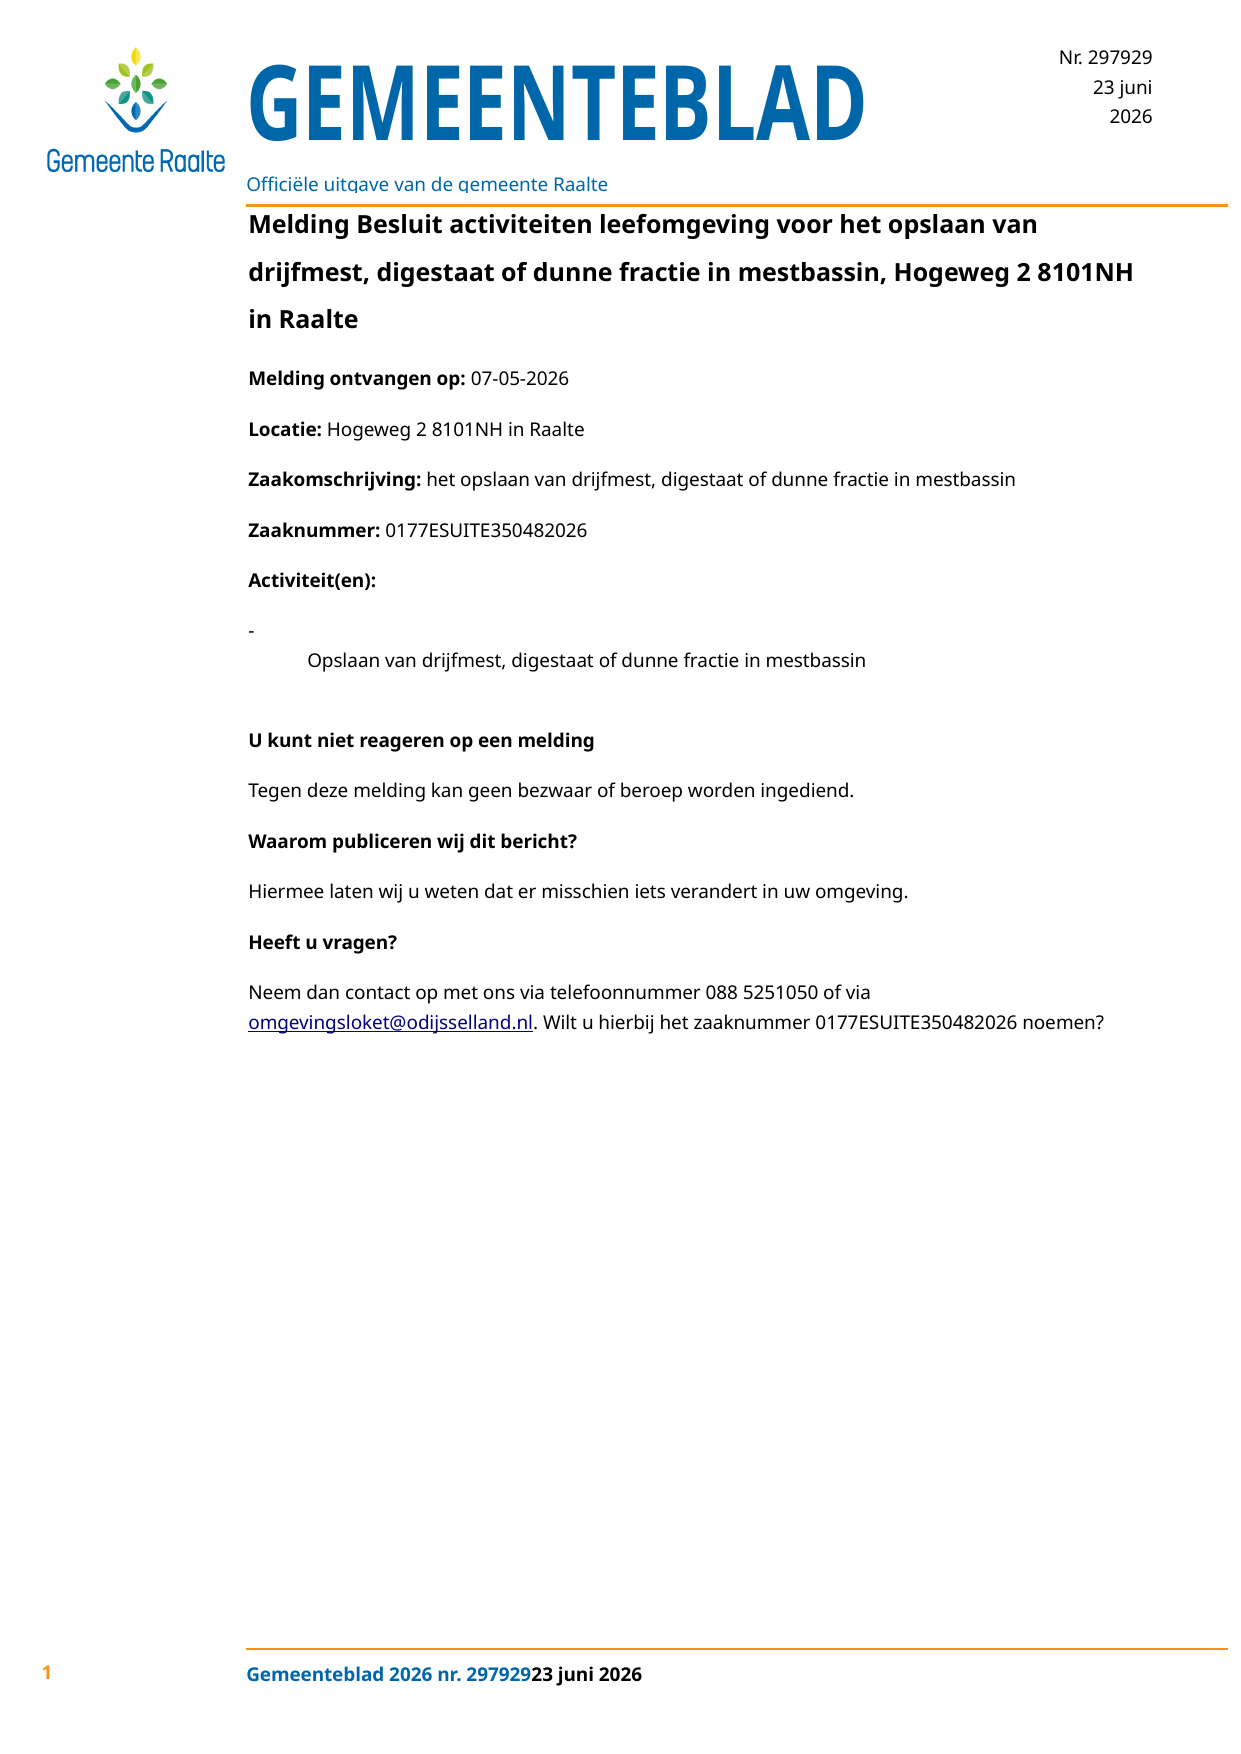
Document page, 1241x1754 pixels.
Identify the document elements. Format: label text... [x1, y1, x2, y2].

list Opslaan van drijfmest, digestaat of dunne fractie in mestbassin [248, 647, 1152, 673]
text Tegen deze melding kan geen bezwaar of beroep worden ingediend. [248, 778, 1152, 803]
picture [41, 47, 231, 172]
text U kunt niet reageren op een melding [248, 727, 1152, 753]
text Activiteit(en): [248, 567, 1152, 593]
text Zaakomschrijving: het opslaan van drijfmest, digestaat of dunne fractie in mestbassin [248, 466, 1152, 492]
text Heeft u vragen? [248, 929, 1152, 954]
text Locatie: Hogeweg 2 8101NH in Raalte [248, 416, 1152, 442]
text Hiermee laten wij u weten dat er misschien iets verandert in uw omgeving. [248, 878, 1152, 904]
text Melding ontvangen op: 07-05-2026 [248, 366, 1152, 391]
text Neem dan contact op met ons via telefoonnummer 088 5251050 of via omgevingsloket@odijsselland.nl. Wilt u hierbij het zaaknummer 0177ESUITE350482026 noemen? [248, 979, 1152, 1034]
text Zaaknummer: 0177ESUITE350482026 [248, 517, 1152, 542]
text Waarom publiceren wij dit bericht? [248, 828, 1152, 854]
text Melding Besluit activiteiten leefomgeving voor het opslaan van drijfmest, digestaat of dunne fractie in mestbassin, Hogeweg 2 8101NH in Raalte [248, 207, 1152, 336]
